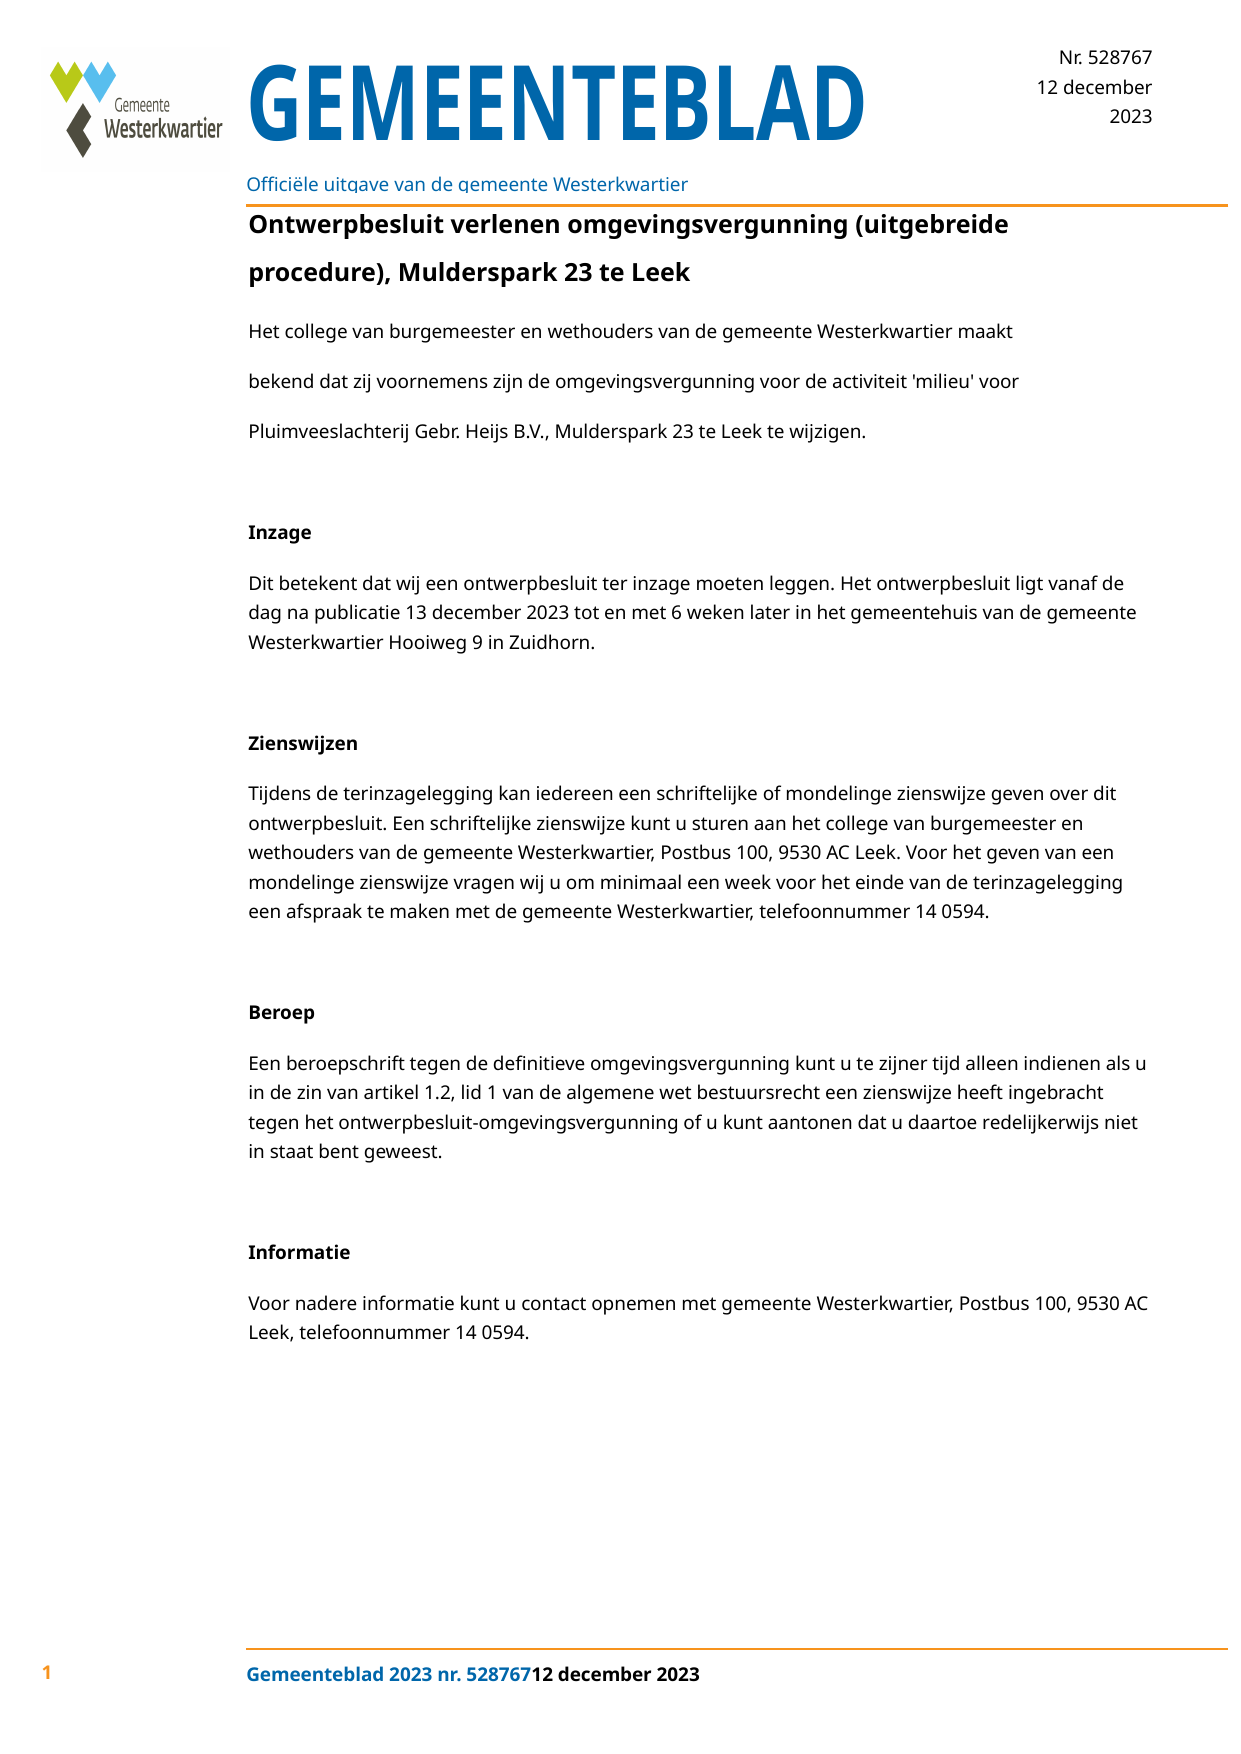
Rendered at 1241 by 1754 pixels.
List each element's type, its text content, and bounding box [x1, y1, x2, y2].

text Beroep [248, 999, 1152, 1025]
text Ontwerpbesluit verlenen omgevingsvergunning (uitgebreide procedure), Mulderspark 23 te Leek [248, 207, 1152, 288]
picture [41, 47, 231, 172]
text Een beroepschrift tegen de definitieve omgevingsvergunning kunt u te zijner tijd alleen indienen als u in de zin van artikel 1.2, lid 1 van de algemene wet bestuursrecht een zienswijze heeft ingebracht tegen het ontwerpbesluit-omgevingsvergunning of u kunt aantonen dat u daartoe redelijkerwijs niet in staat bent geweest. [248, 1050, 1152, 1164]
text Het college van burgemeester en wethouders van de gemeente Westerkwartier maakt [248, 318, 1152, 344]
text Pluimveeslachterij Gebr. Heijs B.V., Mulderspark 23 te Leek te wijzigen. [248, 419, 1152, 444]
text Inzage [248, 519, 1152, 545]
text Voor nadere informatie kunt u contact opnemen met gemeente Westerkwartier, Postbus 100, 9530 AC Leek, telefoonnummer 14 0594. [248, 1290, 1152, 1345]
text Informatie [248, 1239, 1152, 1265]
text Tijdens de terinzagelegging kan iedereen een schriftelijke of mondelinge zienswijze geven over dit ontwerpbesluit. Een schriftelijke zienswijze kunt u sturen aan het college van burgemeester en wethouders van de gemeente Westerkwartier, Postbus 100, 9530 AC Leek. Voor het geven van een mondelinge zienswijze vragen wij u om minimaal een week voor het einde van de terinzagelegging een afspraak te maken met de gemeente Westerkwartier, telefoonnummer 14 0594. [248, 780, 1152, 924]
text bekend dat zij voornemens zijn de omgevingsvergunning voor de activiteit 'milieu' voor [248, 368, 1152, 394]
text Zienswijzen [248, 730, 1152, 756]
text Dit betekent dat wij een ontwerpbesluit ter inzage moeten leggen. Het ontwerpbesluit ligt vanaf de dag na publicatie 13 december 2023 tot en met 6 weken later in het gemeentehuis van de gemeente Westerkwartier Hooiweg 9 in Zuidhorn. [248, 570, 1152, 655]
